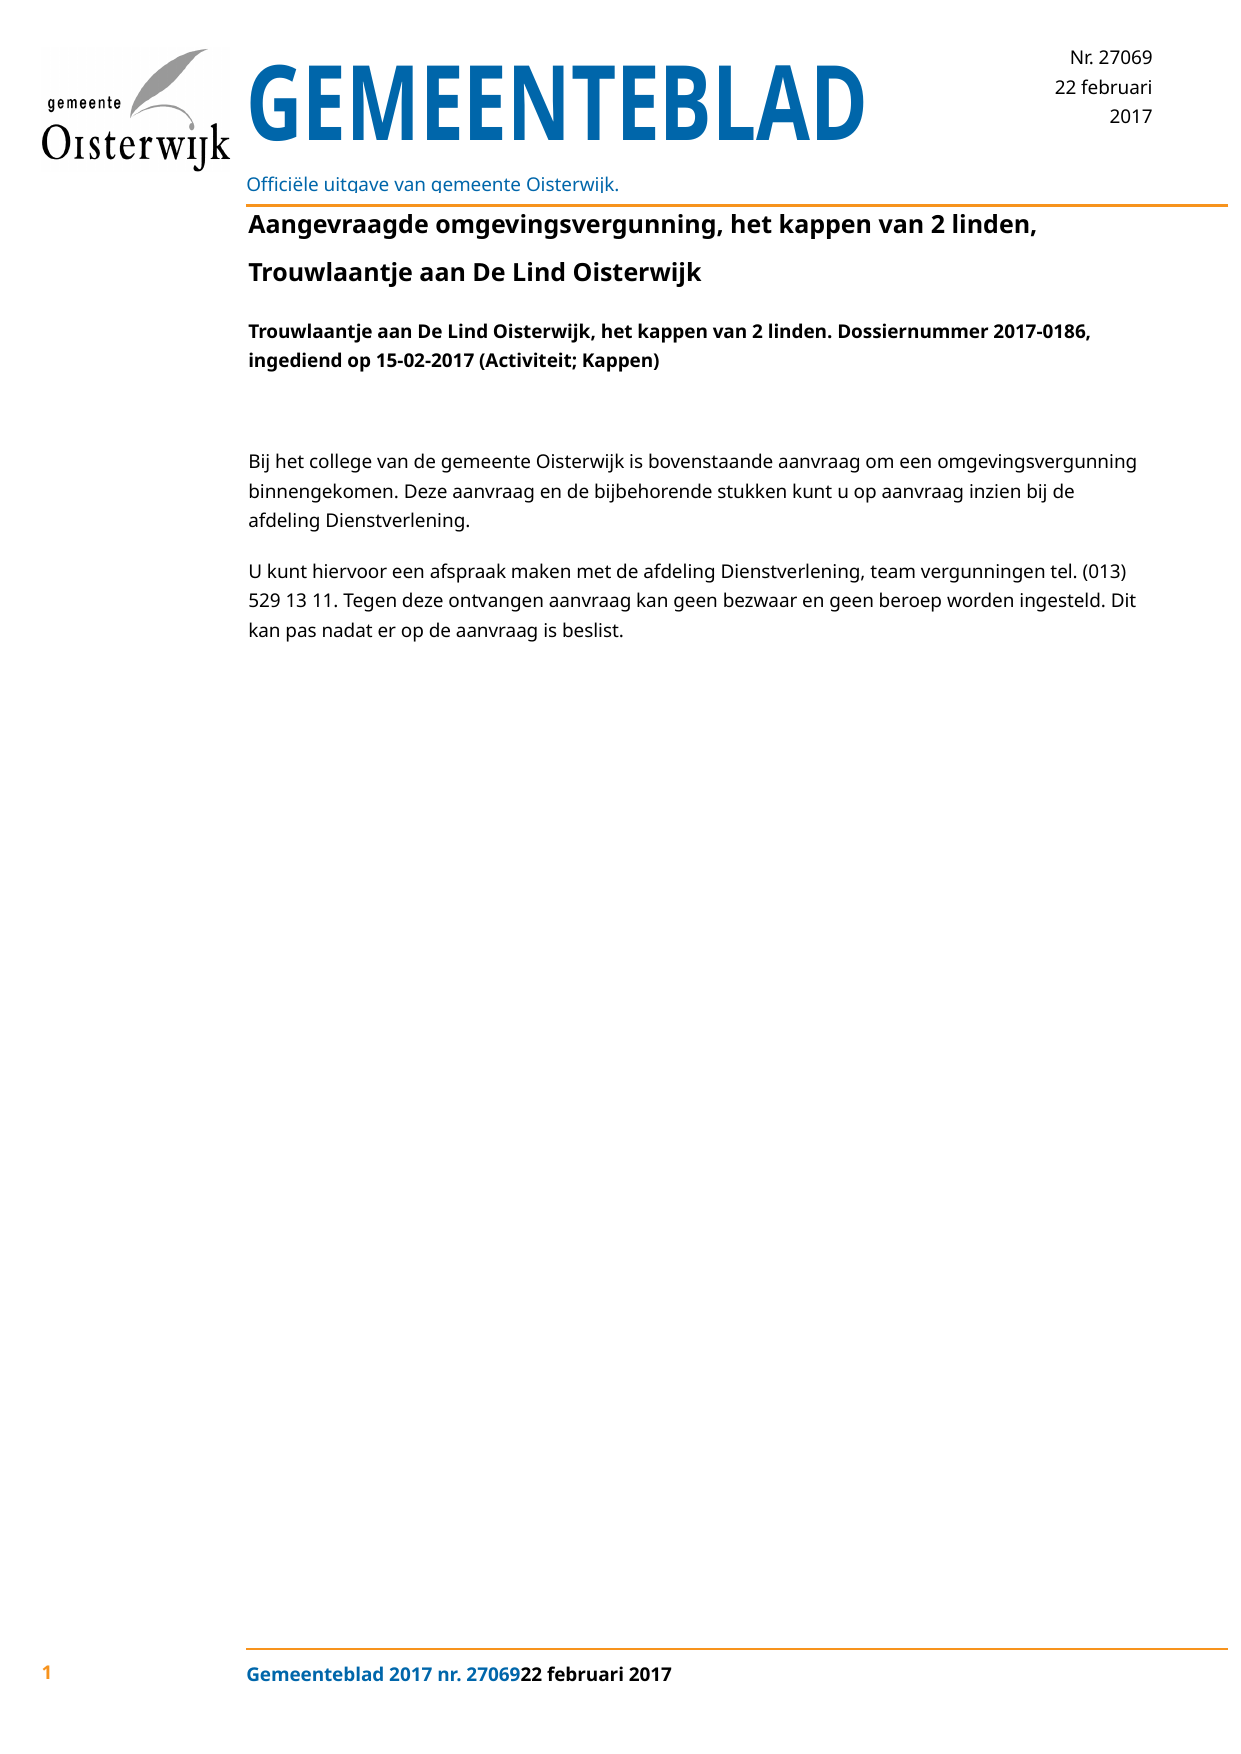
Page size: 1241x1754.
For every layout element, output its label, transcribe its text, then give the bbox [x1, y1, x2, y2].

picture [41, 47, 231, 172]
text Trouwlaantje aan De Lind Oisterwijk, het kappen van 2 linden. Dossiernummer 2017-0186, ingediend op 15-02-2017 (Activiteit; Kappen) [248, 318, 1152, 373]
text U kunt hiervoor een afspraak maken met de afdeling Dienstverlening, team vergunningen tel. (013) 529 13 11. Tegen deze ontvangen aanvraag kan geen bezwaar en geen beroep worden ingesteld. Dit kan pas nadat er op de aanvraag is beslist. [248, 558, 1152, 643]
text Bij het college van de gemeente Oisterwijk is bovenstaande aanvraag om een omgevingsvergunning binnengekomen. Deze aanvraag en de bijbehorende stukken kunt u op aanvraag inzien bij de afdeling Dienstverlening. [248, 448, 1152, 533]
text Aangevraagde omgevingsvergunning, het kappen van 2 linden, Trouwlaantje aan De Lind Oisterwijk [248, 207, 1152, 288]
